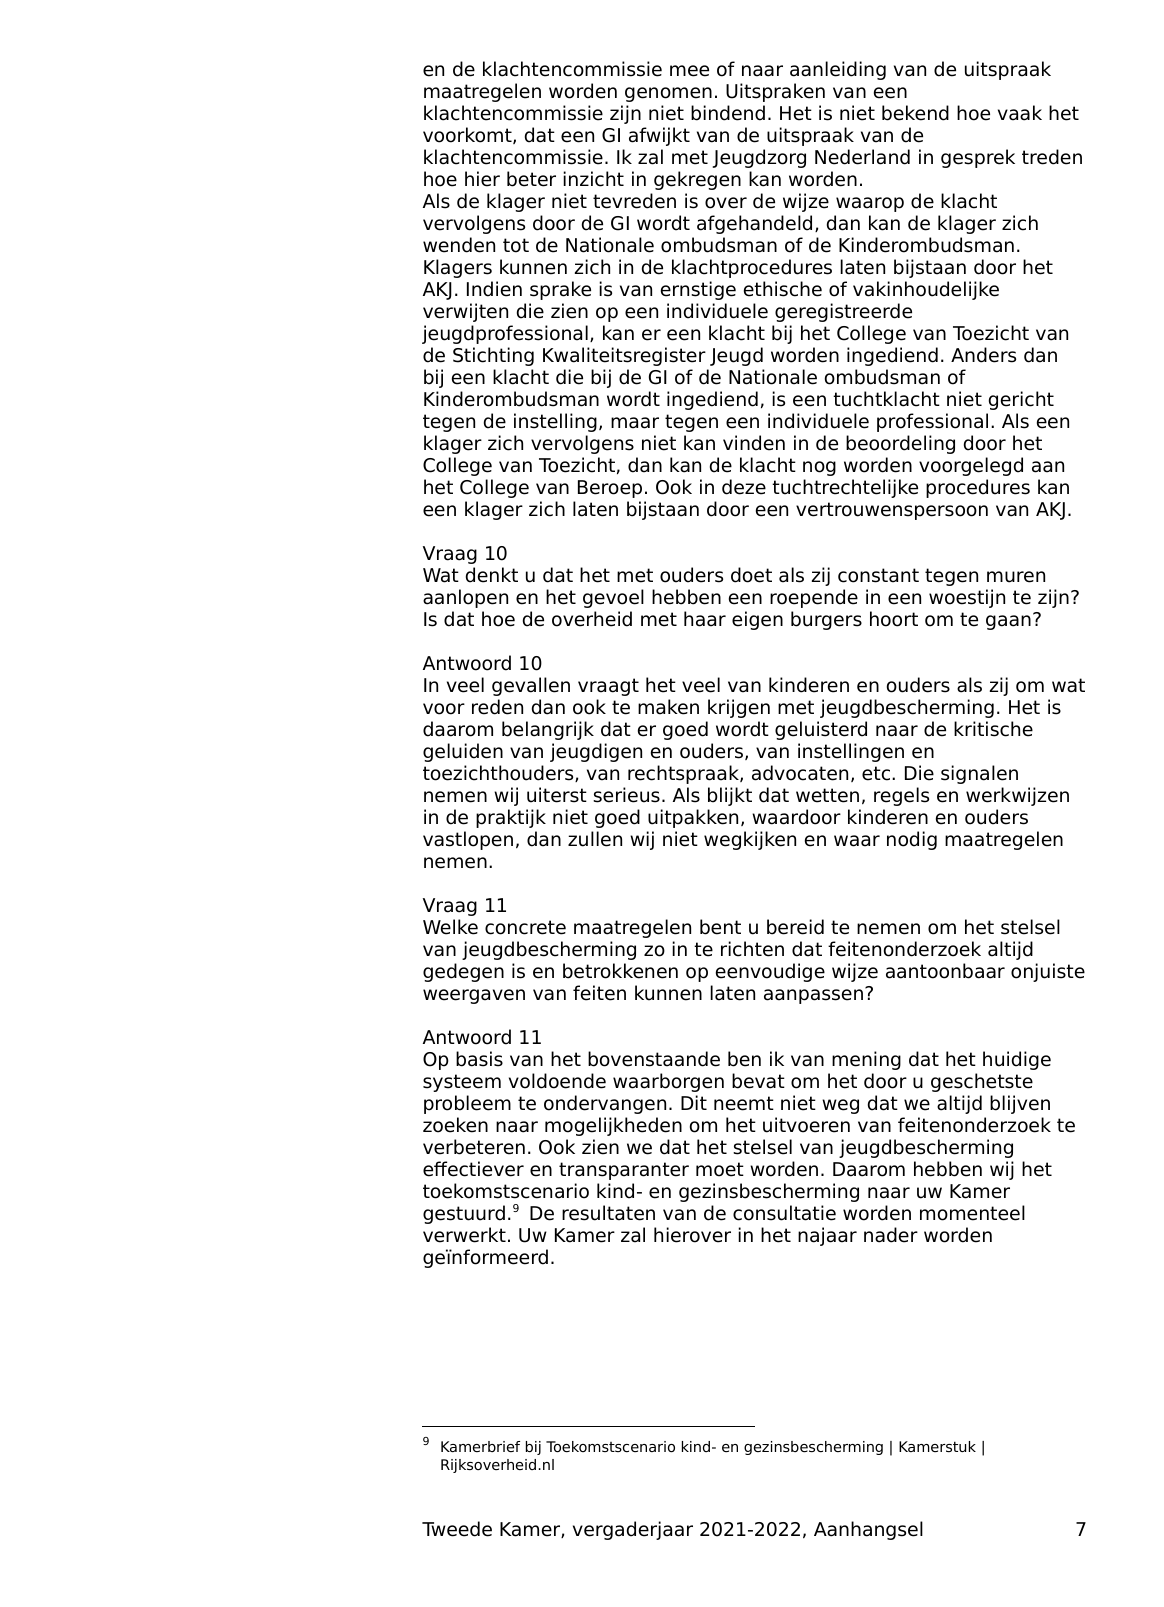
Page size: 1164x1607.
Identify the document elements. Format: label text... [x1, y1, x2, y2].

text In veel gevallen vraagt het veel van kinderen en ouders als zij om wat voor reden dan ook te maken krijgen met jeugdbescherming. Het is daarom belangrijk dat er goed wordt geluisterd naar de kritische geluiden van jeugdigen en ouders, van instellingen en toezichthouders, van rechtspraak, advocaten, etc. Die signalen nemen wij uiterst serieus. Als blijkt dat wetten, regels en werkwijzen in de praktijk niet goed uitpakken, waardoor kinderen en ouders vastlopen, dan zullen wij niet wegkijken en waar nodig maatregelen nemen. [422, 675, 1087, 873]
text Wat denkt u dat het met ouders doet als zij constant tegen muren aanlopen en het gevoel hebben een roepende in een woestijn te zijn? Is dat hoe de overheid met haar eigen burgers hoort om te gaan? [422, 565, 1087, 631]
text Vraag 10 [422, 543, 1087, 565]
text Vraag 11 [422, 895, 1087, 917]
text en de klachtencommissie mee of naar aanleiding van de uitspraak maatregelen worden genomen. Uitspraken van een klachtencommissie zijn niet bindend. Het is niet bekend hoe vaak het voorkomt, dat een GI afwijkt van de uitspraak van de klachtencommissie. Ik zal met Jeugdzorg Nederland in gesprek treden hoe hier beter inzicht in gekregen kan worden. [422, 59, 1087, 191]
text Als de klager niet tevreden is over de wijze waarop de klacht vervolgens door de GI wordt afgehandeld, dan kan de klager zich wenden tot de Nationale ombudsman of de Kinderombudsman. Klagers kunnen zich in de klachtprocedures laten bijstaan door het AKJ. Indien sprake is van ernstige ethische of vakinhoudelijke verwijten die zien op een individuele geregistreerde jeugdprofessional, kan er een klacht bij het College van Toezicht van de Stichting Kwaliteitsregister Jeugd worden ingediend. Anders dan bij een klacht die bij de GI of de Nationale ombudsman of Kinderombudsman wordt ingediend, is een tuchtklacht niet gericht tegen de instelling, maar tegen een individuele professional. Als een klager zich vervolgens niet kan vinden in de beoordeling door het College van Toezicht, dan kan de klacht nog worden voorgelegd aan het College van Beroep. Ook in deze tuchtrechtelijke procedures kan een klager zich laten bijstaan door een vertrouwenspersoon van AKJ. [422, 191, 1087, 521]
text Welke concrete maatregelen bent u bereid te nemen om het stelsel van jeugdbescherming zo in te richten dat feitenonderzoek altijd gedegen is en betrokkenen op eenvoudige wijze aantoonbaar onjuiste weergaven van feiten kunnen laten aanpassen? [422, 917, 1087, 1005]
text Antwoord 10 [422, 653, 1087, 675]
text Kamerbrief bij Toekomstscenario kind- en gezinsbescherming | Kamerstuk | Rijksoverheid.nl [422, 1435, 1087, 1474]
text Op basis van het bovenstaande ben ik van mening dat het huidige systeem voldoende waarborgen bevat om het door u geschetste probleem te ondervangen. Dit neemt niet weg dat we altijd blijven zoeken naar mogelijkheden om het uitvoeren van feitenonderzoek te verbeteren. Ook zien we dat het stelsel van jeugdbescherming effectiever en transparanter moet worden. Daarom hebben wij het toekomstscenario kind- en gezinsbescherming naar uw Kamer gestuurd. De resultaten van de consultatie worden momenteel verwerkt. Uw Kamer zal hierover in het najaar nader worden geïnformeerd. [422, 1049, 1087, 1269]
text Antwoord 11 [422, 1027, 1087, 1049]
